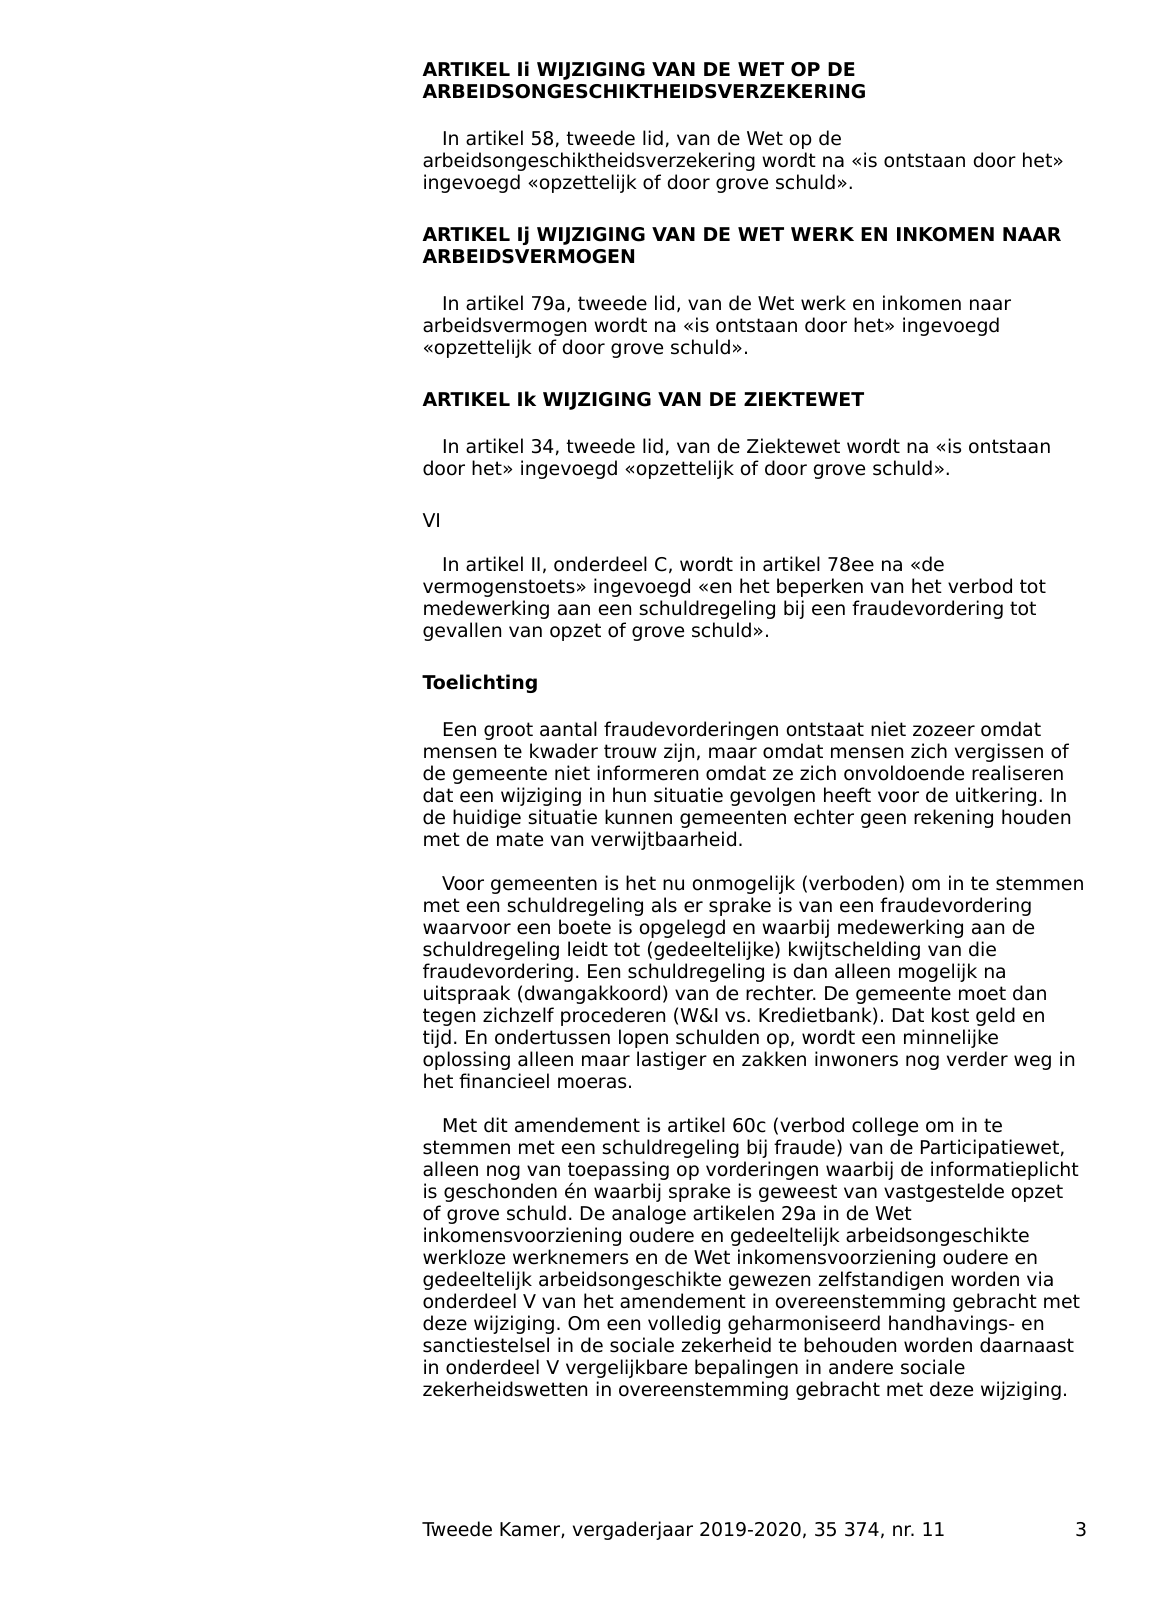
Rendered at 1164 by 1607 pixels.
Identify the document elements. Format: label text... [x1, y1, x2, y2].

subtitle Toelichting [422, 672, 1087, 694]
subtitle ARTIKEL Ii WIJZIGING VAN DE WET OP DE ARBEIDSONGESCHIKTHEIDSVERZEKERING [422, 59, 1087, 103]
subtitle ARTIKEL Ik WIJZIGING VAN DE ZIEKTEWET [422, 389, 1087, 411]
subtitle VI [422, 510, 1087, 532]
text In artikel 58, tweede lid, van de Wet op de arbeidsongeschiktheidsverzekering wordt na «is ontstaan door het» ingevoegd «opzettelijk of door grove schuld». [422, 128, 1087, 194]
text Een groot aantal fraudevorderingen ontstaat niet zozeer omdat mensen te kwader trouw zijn, maar omdat mensen zich vergissen of de gemeente niet informeren omdat ze zich onvoldoende realiseren dat een wijziging in hun situatie gevolgen heeft voor de uitkering. In de huidige situatie kunnen gemeenten echter geen rekening houden met de mate van verwijtbaarheid. [422, 719, 1087, 851]
text In artikel II, onderdeel C, wordt in artikel 78ee na «de vermogenstoets» ingevoegd «en het beperken van het verbod tot medewerking aan een schuldregeling bij een fraudevordering tot gevallen van opzet of grove schuld». [422, 554, 1087, 642]
subtitle ARTIKEL Ij WIJZIGING VAN DE WET WERK EN INKOMEN NAAR ARBEIDSVERMOGEN [422, 224, 1087, 268]
text Met dit amendement is artikel 60c (verbod college om in te stemmen met een schuldregeling bij fraude) van de Participatiewet, alleen nog van toepassing op vorderingen waarbij de informatieplicht is geschonden én waarbij sprake is geweest van vastgestelde opzet of grove schuld. De analoge artikelen 29a in de Wet inkomensvoorziening oudere en gedeeltelijk arbeidsongeschikte werkloze werknemers en de Wet inkomensvoorziening oudere en gedeeltelijk arbeidsongeschikte gewezen zelfstandigen worden via onderdeel V van het amendement in overeenstemming gebracht met deze wijziging. Om een volledig geharmoniseerd handhavings- en sanctiestelsel in de sociale zekerheid te behouden worden daarnaast in onderdeel V vergelijkbare bepalingen in andere sociale zekerheidswetten in overeenstemming gebracht met deze wijziging. [422, 1115, 1087, 1401]
text In artikel 34, tweede lid, van de Ziektewet wordt na «is ontstaan door het» ingevoegd «opzettelijk of door grove schuld». [422, 436, 1087, 480]
text In artikel 79a, tweede lid, van de Wet werk en inkomen naar arbeidsvermogen wordt na «is ontstaan door het» ingevoegd «opzettelijk of door grove schuld». [422, 293, 1087, 359]
text Voor gemeenten is het nu onmogelijk (verboden) om in te stemmen met een schuldregeling als er sprake is van een fraudevordering waarvoor een boete is opgelegd en waarbij medewerking aan de schuldregeling leidt tot (gedeeltelijke) kwijtschelding van die fraudevordering. Een schuldregeling is dan alleen mogelijk na uitspraak (dwangakkoord) van de rechter. De gemeente moet dan tegen zichzelf procederen (W&I vs. Kredietbank). Dat kost geld en tijd. En ondertussen lopen schulden op, wordt een minnelijke oplossing alleen maar lastiger en zakken inwoners nog verder weg in het financieel moeras. [422, 873, 1087, 1093]
